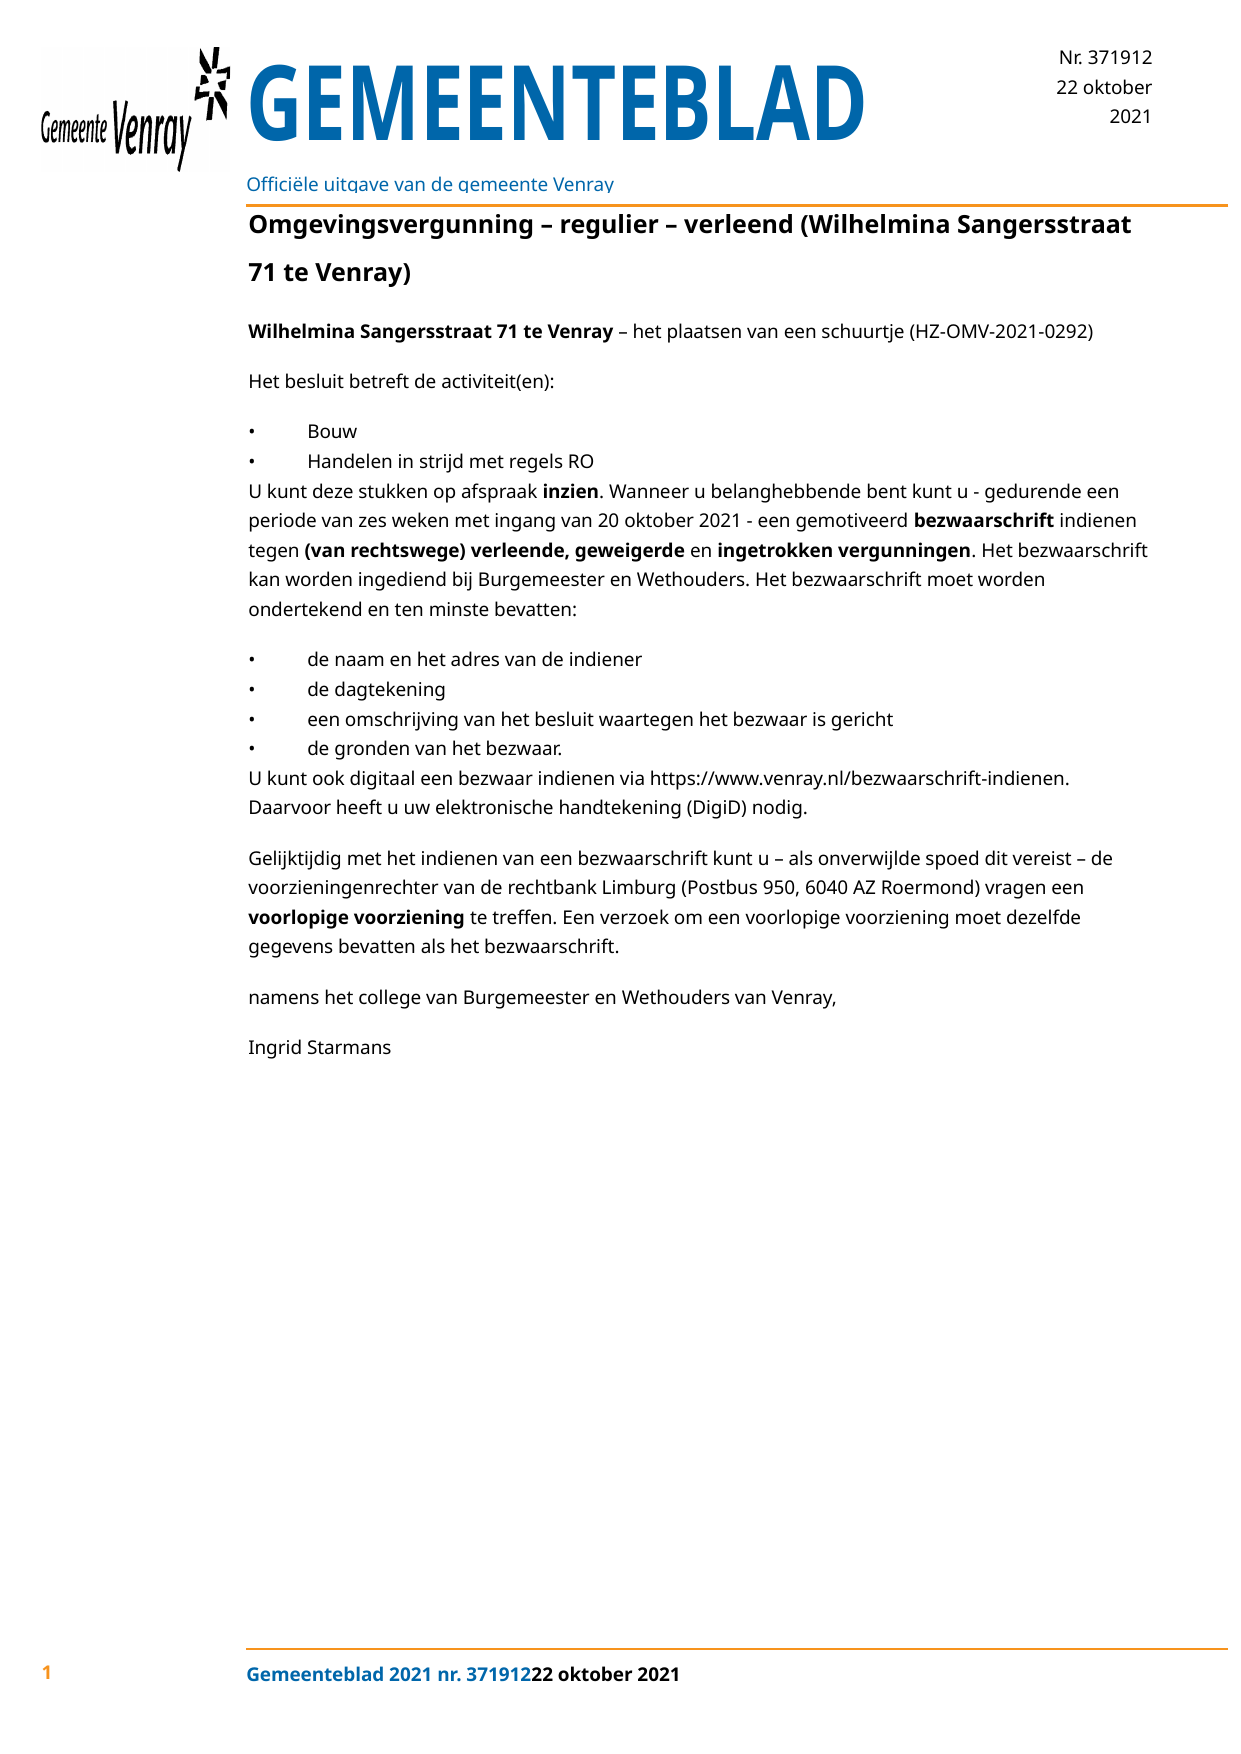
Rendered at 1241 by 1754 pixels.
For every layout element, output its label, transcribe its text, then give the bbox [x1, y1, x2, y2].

picture [41, 47, 231, 172]
text namens het college van Burgemeester en Wethouders van Venray, [248, 984, 1152, 1010]
list Handelen in strijd met regels RO [248, 448, 1152, 474]
text Ingrid Starmans [248, 1034, 1152, 1060]
text Wilhelmina Sangersstraat 71 te Venray – het plaatsen van een schuurtje (HZ-OMV-2021-0292) [248, 318, 1152, 344]
list een omschrijving van het besluit waartegen het bezwaar is gericht [248, 706, 1152, 732]
text U kunt deze stukken op afspraak inzien. Wanneer u belanghebbende bent kunt u - gedurende een periode van zes weken met ingang van 20 oktober 2021 - een gemotiveerd bezwaarschrift indienen tegen (van rechtswege) verleende, geweigerde en ingetrokken vergunningen. Het bezwaarschrift kan worden ingediend bij Burgemeester en Wethouders. Het bezwaarschrift moet worden ondertekend en ten minste bevatten: [248, 478, 1152, 622]
text Het besluit betreft de activiteit(en): [248, 368, 1152, 394]
text U kunt ook digitaal een bezwaar indienen via https://www.venray.nl/bezwaarschrift-indienen. Daarvoor heeft u uw elektronische handtekening (DigiD) nodig. [248, 765, 1152, 820]
list de dagtekening [248, 676, 1152, 702]
text Gelijktijdig met het indienen van een bezwaarschrift kunt u – als onverwijlde spoed dit vereist – de voorzieningenrechter van de rechtbank Limburg (Postbus 950, 6040 AZ Roermond) vragen een voorlopige voorziening te treffen. Een verzoek om een voorlopige voorziening moet dezelfde gegevens bevatten als het bezwaarschrift. [248, 845, 1152, 959]
list de gronden van het bezwaar. [248, 735, 1152, 761]
list Bouw [248, 419, 1152, 444]
text Omgevingsvergunning – regulier – verleend (Wilhelmina Sangersstraat 71 te Venray) [248, 207, 1152, 288]
list de naam en het adres van de indiener [248, 647, 1152, 672]
